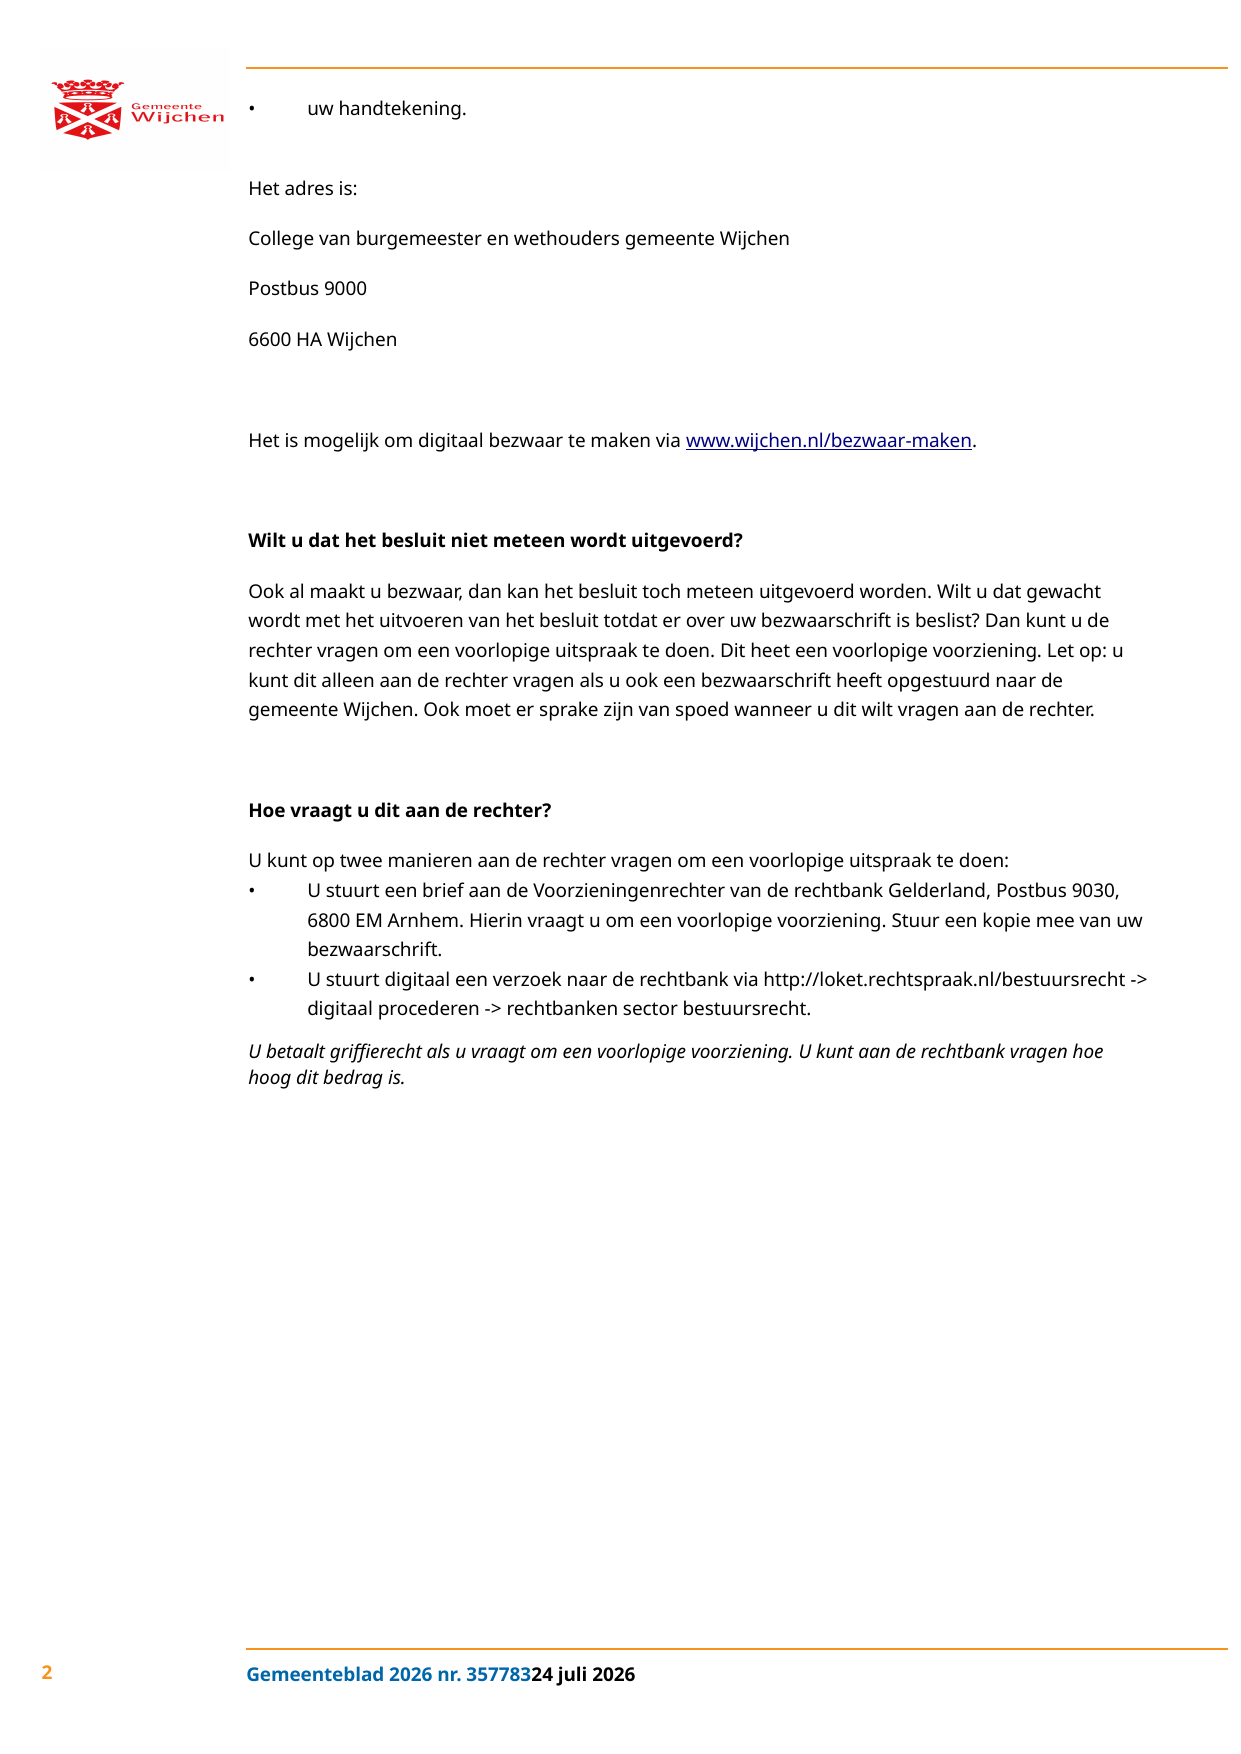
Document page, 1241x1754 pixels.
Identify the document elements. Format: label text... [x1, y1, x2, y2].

list U stuurt digitaal een verzoek naar de rechtbank via http://loket.rechtspraak.nl/bestuursrecht -> digitaal procederen -> rechtbanken sector bestuursrecht. [248, 966, 1152, 1021]
text U betaalt griffierecht als u vraagt om een voorlopige voorziening. U kunt aan de rechtbank vragen hoe hoog dit bedrag is. [248, 1039, 1152, 1090]
list uw handtekening. [248, 95, 1152, 121]
list U stuurt een brief aan de Voorzieningenrechter van de rechtbank Gelderland, Postbus 9030, 6800 EM Arnhem. Hierin vraagt u om een voorlopige voorziening. Stuur een kopie mee van uw bezwaarschrift. [248, 877, 1152, 962]
text Hoe vraagt u dit aan de rechter? [248, 797, 1152, 823]
text Het is mogelijk om digitaal bezwaar te maken via www.wijchen.nl/bezwaar-maken. [248, 427, 1152, 453]
text Het adres is: [248, 175, 1152, 201]
text U kunt op twee manieren aan de rechter vragen om een voorlopige uitspraak te doen: [248, 848, 1152, 873]
text 6600 HA Wijchen [248, 326, 1152, 352]
text Wilt u dat het besluit niet meteen wordt uitgevoerd? [248, 528, 1152, 553]
text Postbus 9000 [248, 276, 1152, 301]
text College van burgemeester en wethouders gemeente Wijchen [248, 225, 1152, 251]
picture [41, 47, 231, 172]
text Ook al maakt u bezwaar, dan kan het besluit toch meteen uitgevoerd worden. Wilt u dat gewacht wordt met het uitvoeren van het besluit totdat er over uw bezwaarschrift is beslist? Dan kunt u de rechter vragen om een voorlopige uitspraak te doen. Dit heet een voorlopige voorziening. Let op: u kunt dit alleen aan de rechter vragen als u ook een bezwaarschrift heeft opgestuurd naar de gemeente Wijchen. Ook moet er sprake zijn van spoed wanneer u dit wilt vragen aan de rechter. [248, 578, 1152, 722]
